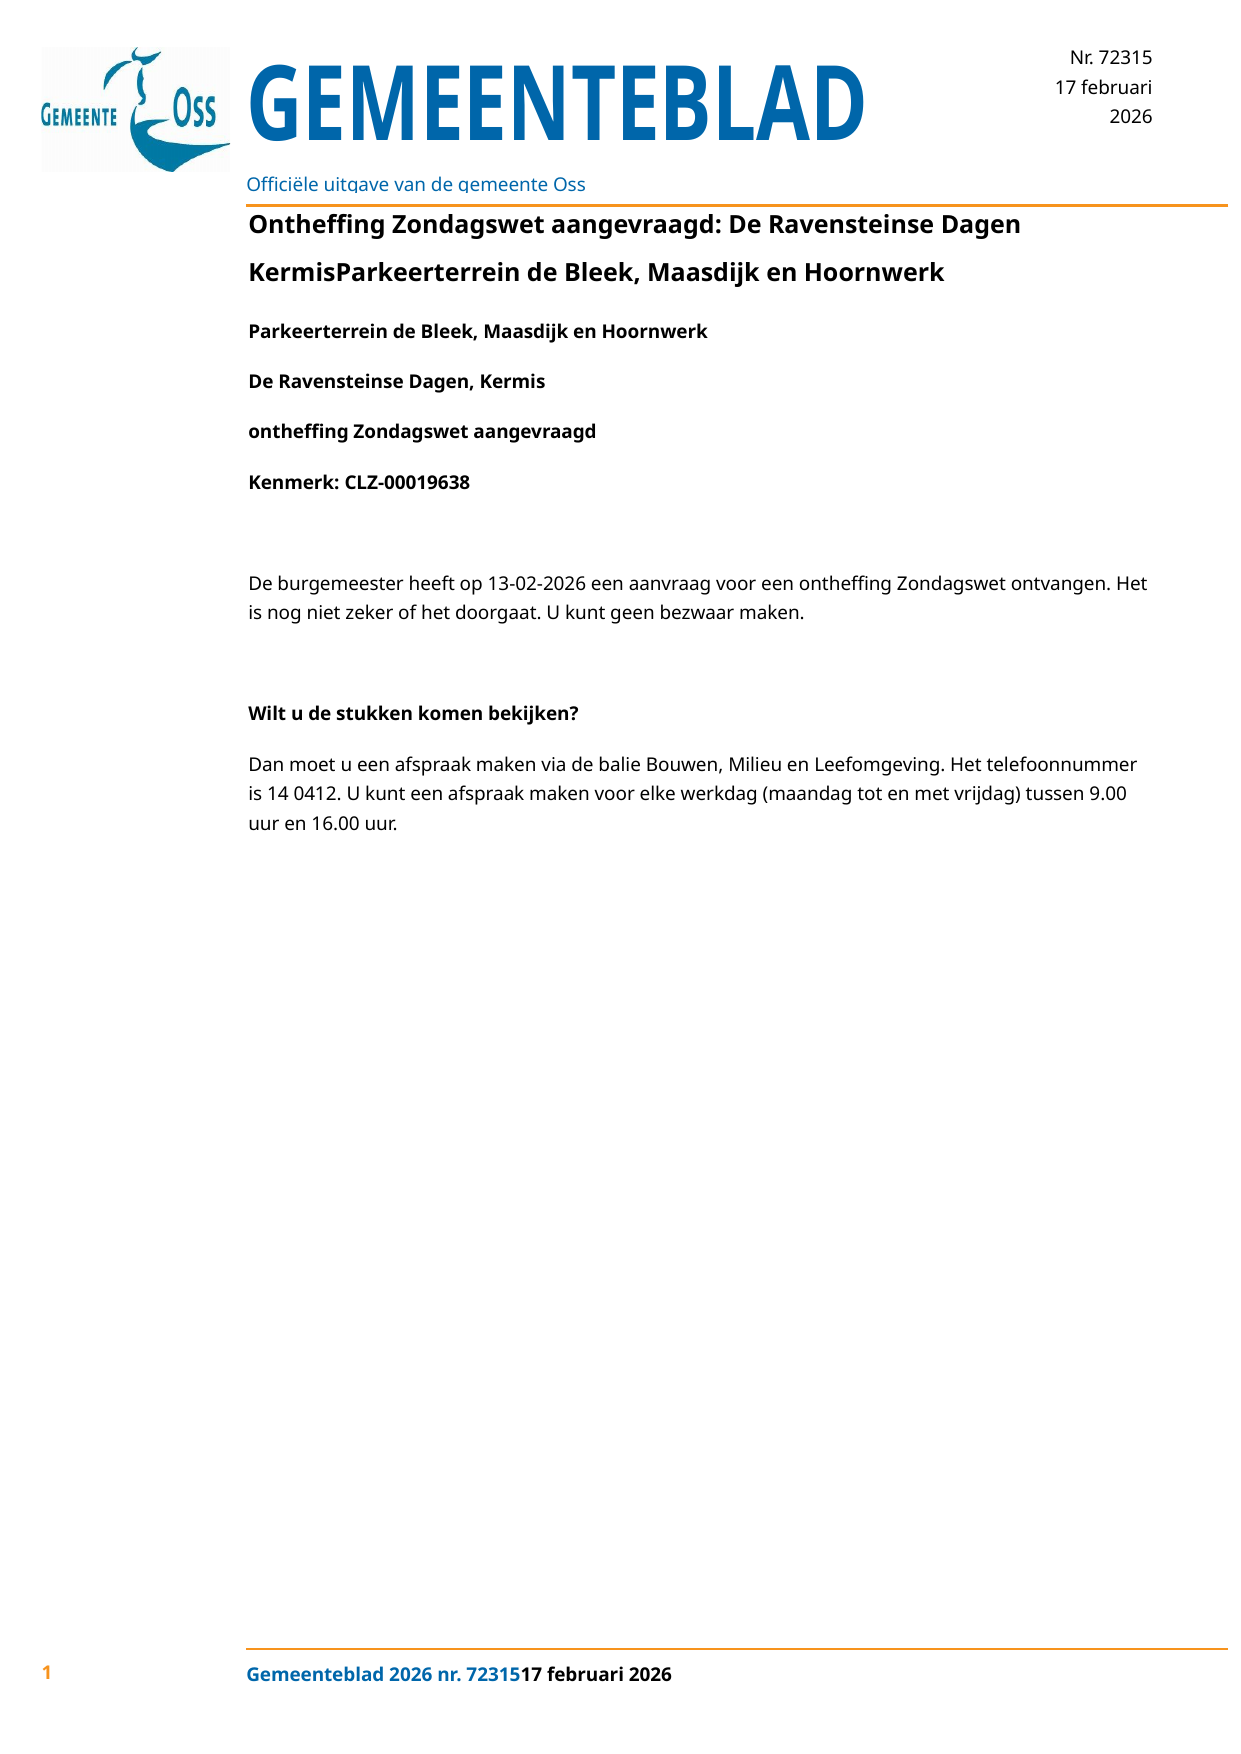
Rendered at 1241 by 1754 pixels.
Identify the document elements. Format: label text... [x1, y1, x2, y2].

text Dan moet u een afspraak maken via de balie Bouwen, Milieu en Leefomgeving. Het telefoonnummer is 14 0412. U kunt een afspraak maken voor elke werkdag (maandag tot en met vrijdag) tussen 9.00 uur en 16.00 uur. [248, 751, 1152, 836]
text Wilt u de stukken komen bekijken? [248, 700, 1152, 726]
text ontheffing Zondagswet aangevraagd [248, 419, 1152, 444]
text Kenmerk: CLZ-00019638 [248, 469, 1152, 495]
text De Ravensteinse Dagen, Kermis [248, 368, 1152, 394]
picture [41, 47, 231, 172]
text Ontheffing Zondagswet aangevraagd: De Ravensteinse Dagen KermisParkeerterrein de Bleek, Maasdijk en Hoornwerk [248, 207, 1152, 288]
text Parkeerterrein de Bleek, Maasdijk en Hoornwerk [248, 318, 1152, 344]
text De burgemeester heeft op 13-02-2026 een aanvraag voor een ontheffing Zondagswet ontvangen. Het is nog niet zeker of het doorgaat. U kunt geen bezwaar maken. [248, 570, 1152, 625]
